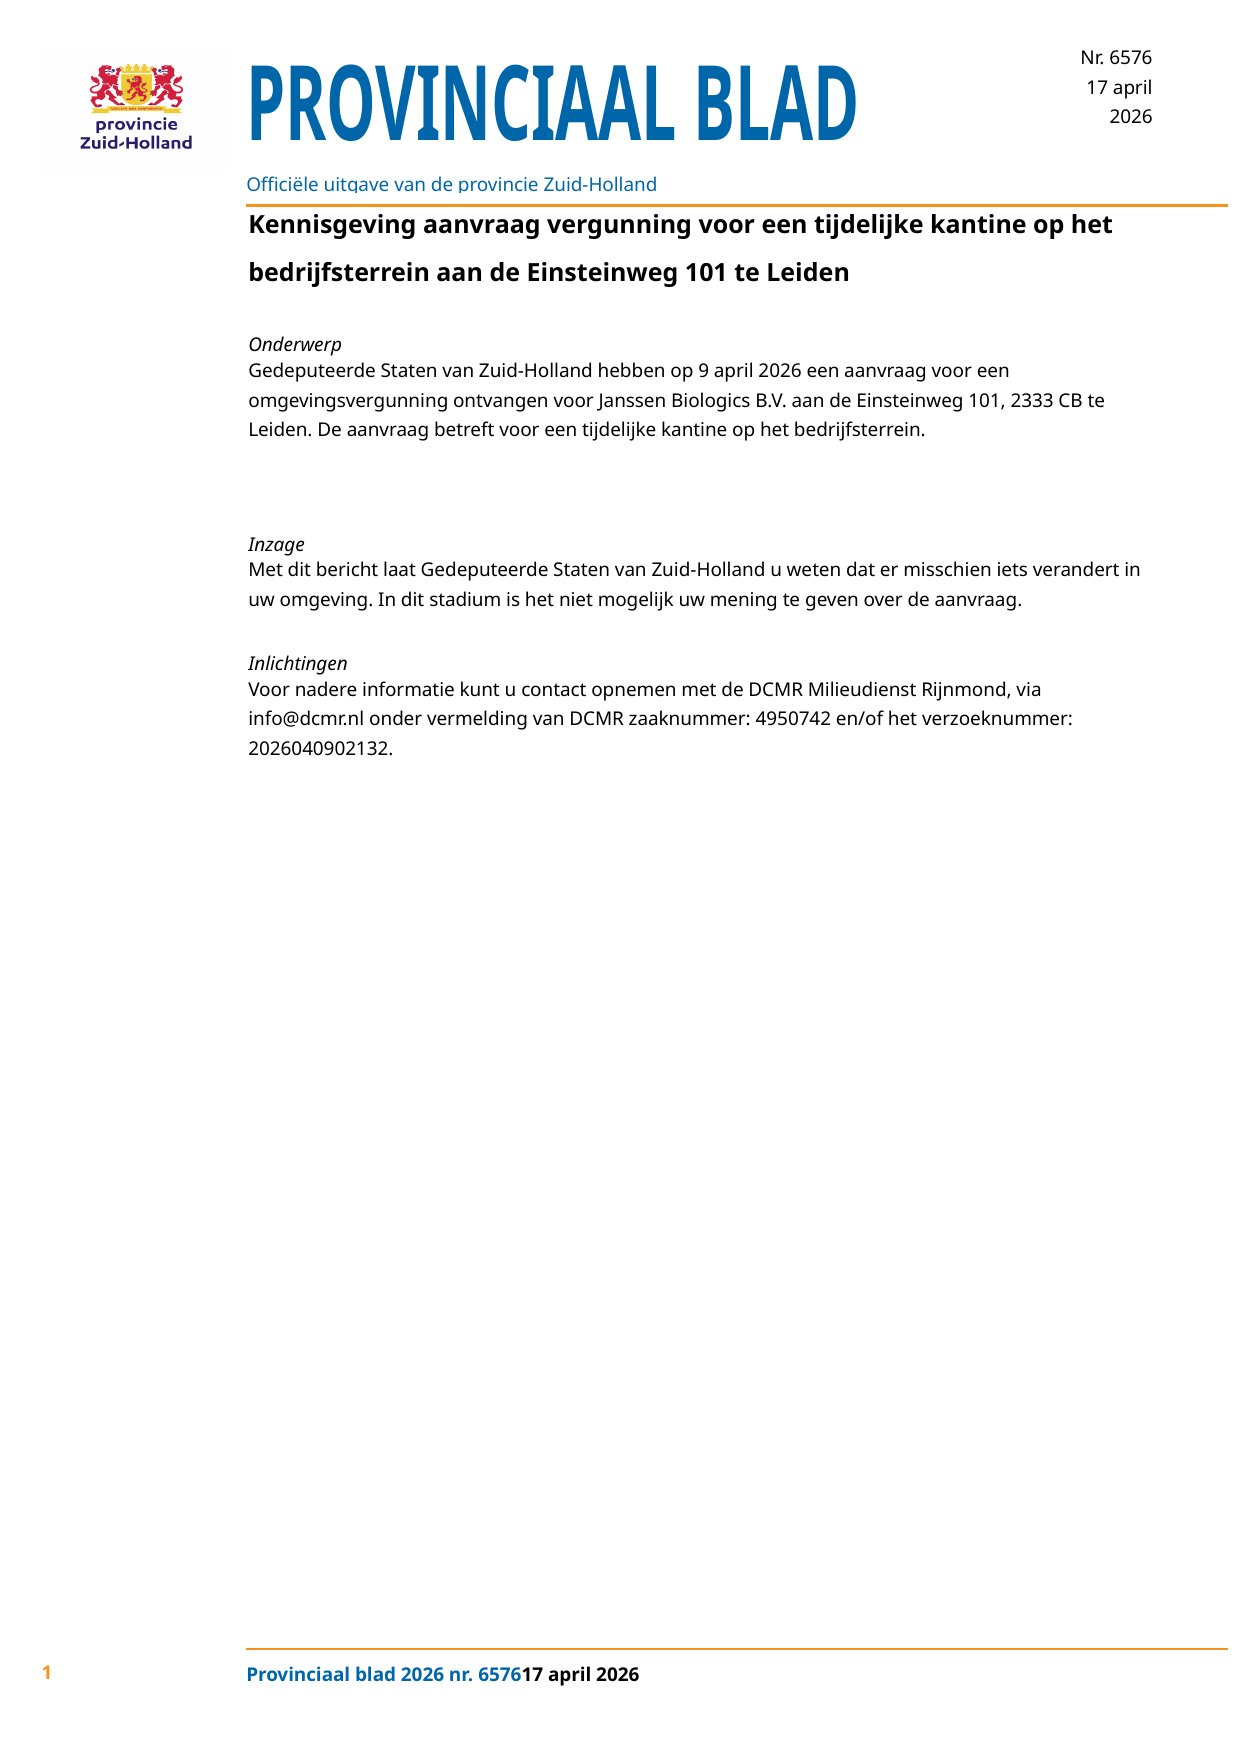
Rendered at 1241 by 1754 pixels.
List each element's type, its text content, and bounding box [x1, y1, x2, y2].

text Kennisgeving aanvraag vergunning voor een tijdelijke kantine op het bedrijfsterrein aan de Einsteinweg 101 te Leiden [248, 207, 1152, 288]
text Met dit bericht laat Gedeputeerde Staten van Zuid-Holland u weten dat er misschien iets verandert in uw omgeving. In dit stadium is het niet mogelijk uw mening te geven over de aanvraag. [248, 556, 1152, 612]
text Inlichtingen [248, 650, 1152, 676]
picture [41, 47, 231, 172]
text Gedeputeerde Staten van Zuid-Holland hebben op 9 april 2026 een aanvraag voor een omgevingsvergunning ontvangen voor Janssen Biologics B.V. aan de Einsteinweg 101, 2333 CB te Leiden. De aanvraag betreft voor een tijdelijke kantine op het bedrijfsterrein. [248, 357, 1152, 442]
text Inzage [248, 531, 1152, 556]
text Onderwerp [248, 331, 1152, 357]
text Voor nadere informatie kunt u contact opnemen met de DCMR Milieudienst Rijnmond, via info@dcmr.nl onder vermelding van DCMR zaaknummer: 4950742 en/of het verzoeknummer: 2026040902132. [248, 676, 1152, 761]
